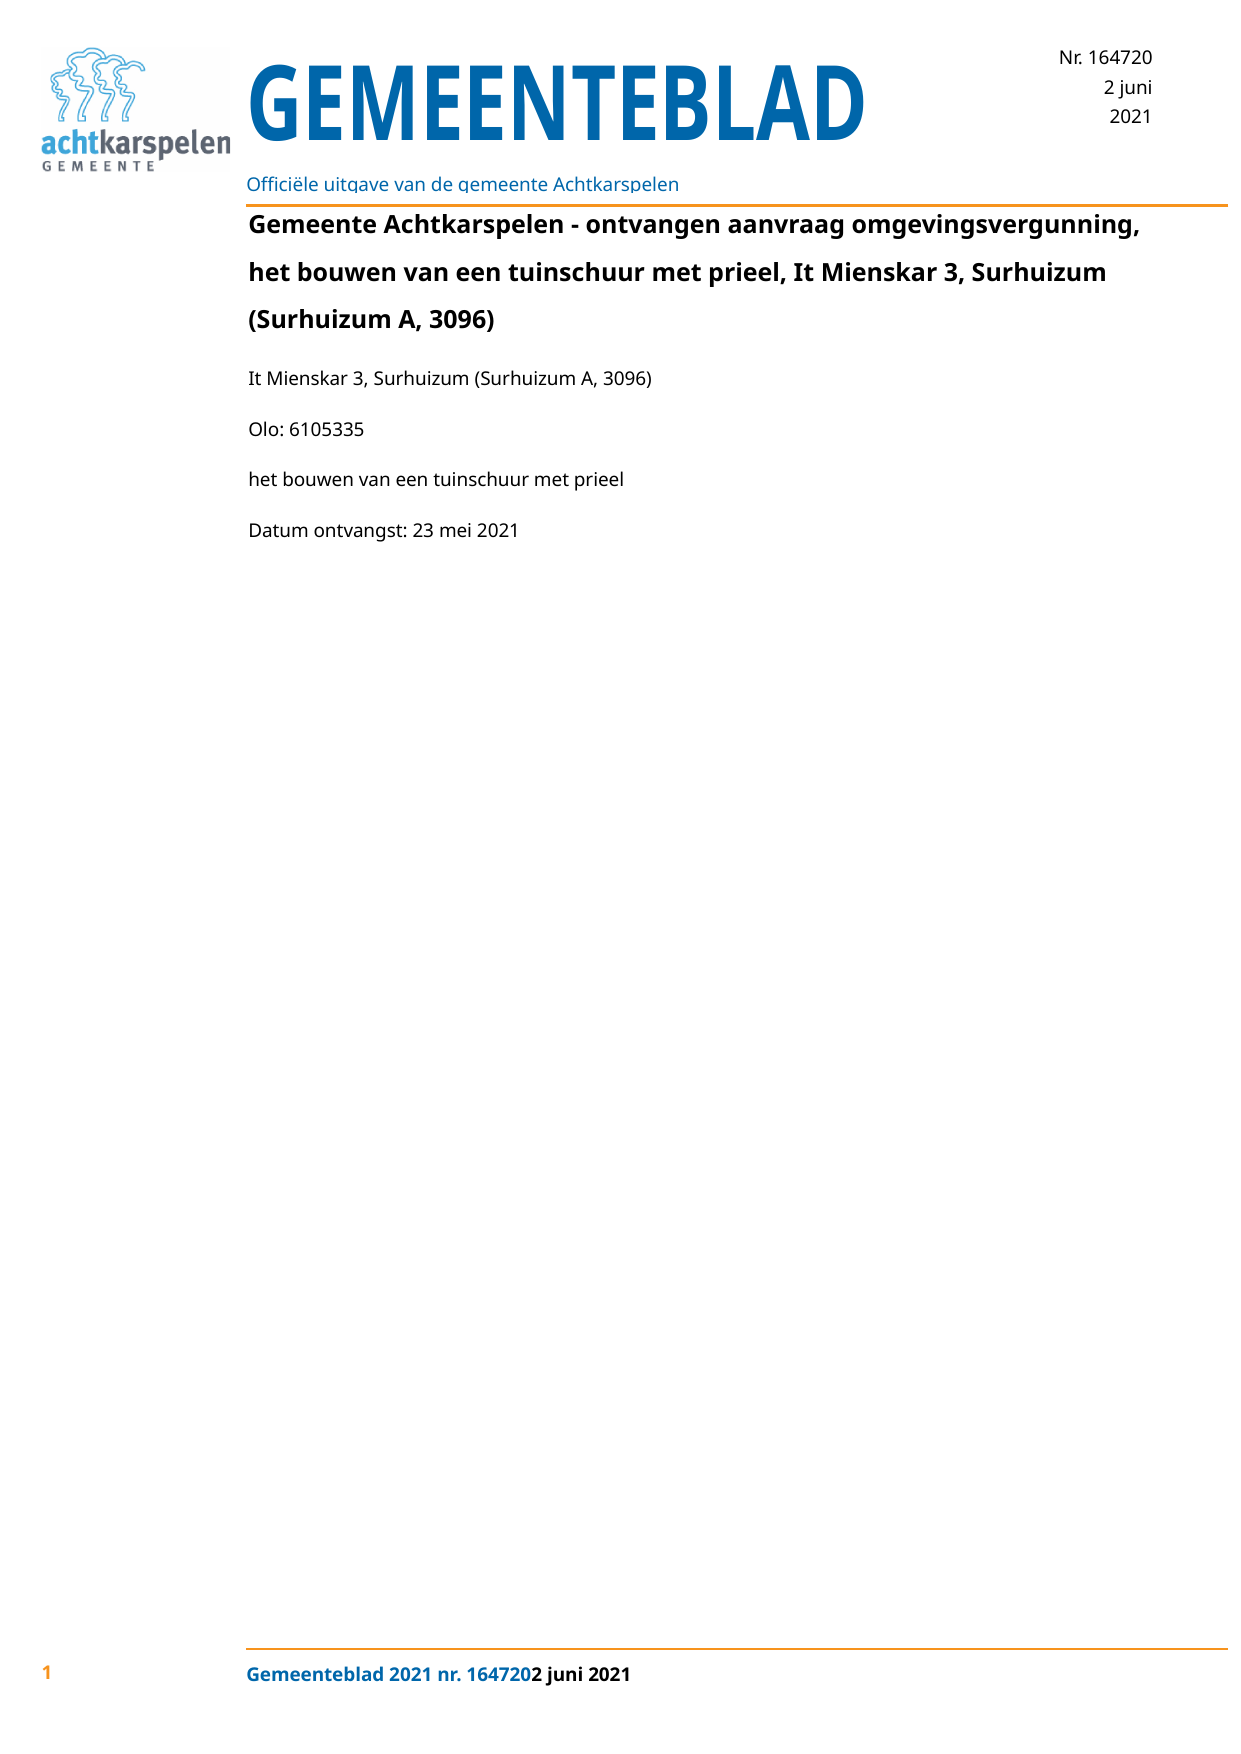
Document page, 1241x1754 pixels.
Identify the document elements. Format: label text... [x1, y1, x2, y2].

picture [41, 47, 231, 172]
text het bouwen van een tuinschuur met prieel [248, 466, 1152, 492]
text Olo: 6105335 [248, 416, 1152, 442]
text It Mienskar 3, Surhuizum (Surhuizum A, 3096) [248, 366, 1152, 391]
text Datum ontvangst: 23 mei 2021 [248, 517, 1152, 542]
text Gemeente Achtkarspelen - ontvangen aanvraag omgevingsvergunning, het bouwen van een tuinschuur met prieel, It Mienskar 3, Surhuizum (Surhuizum A, 3096) [248, 207, 1152, 336]
